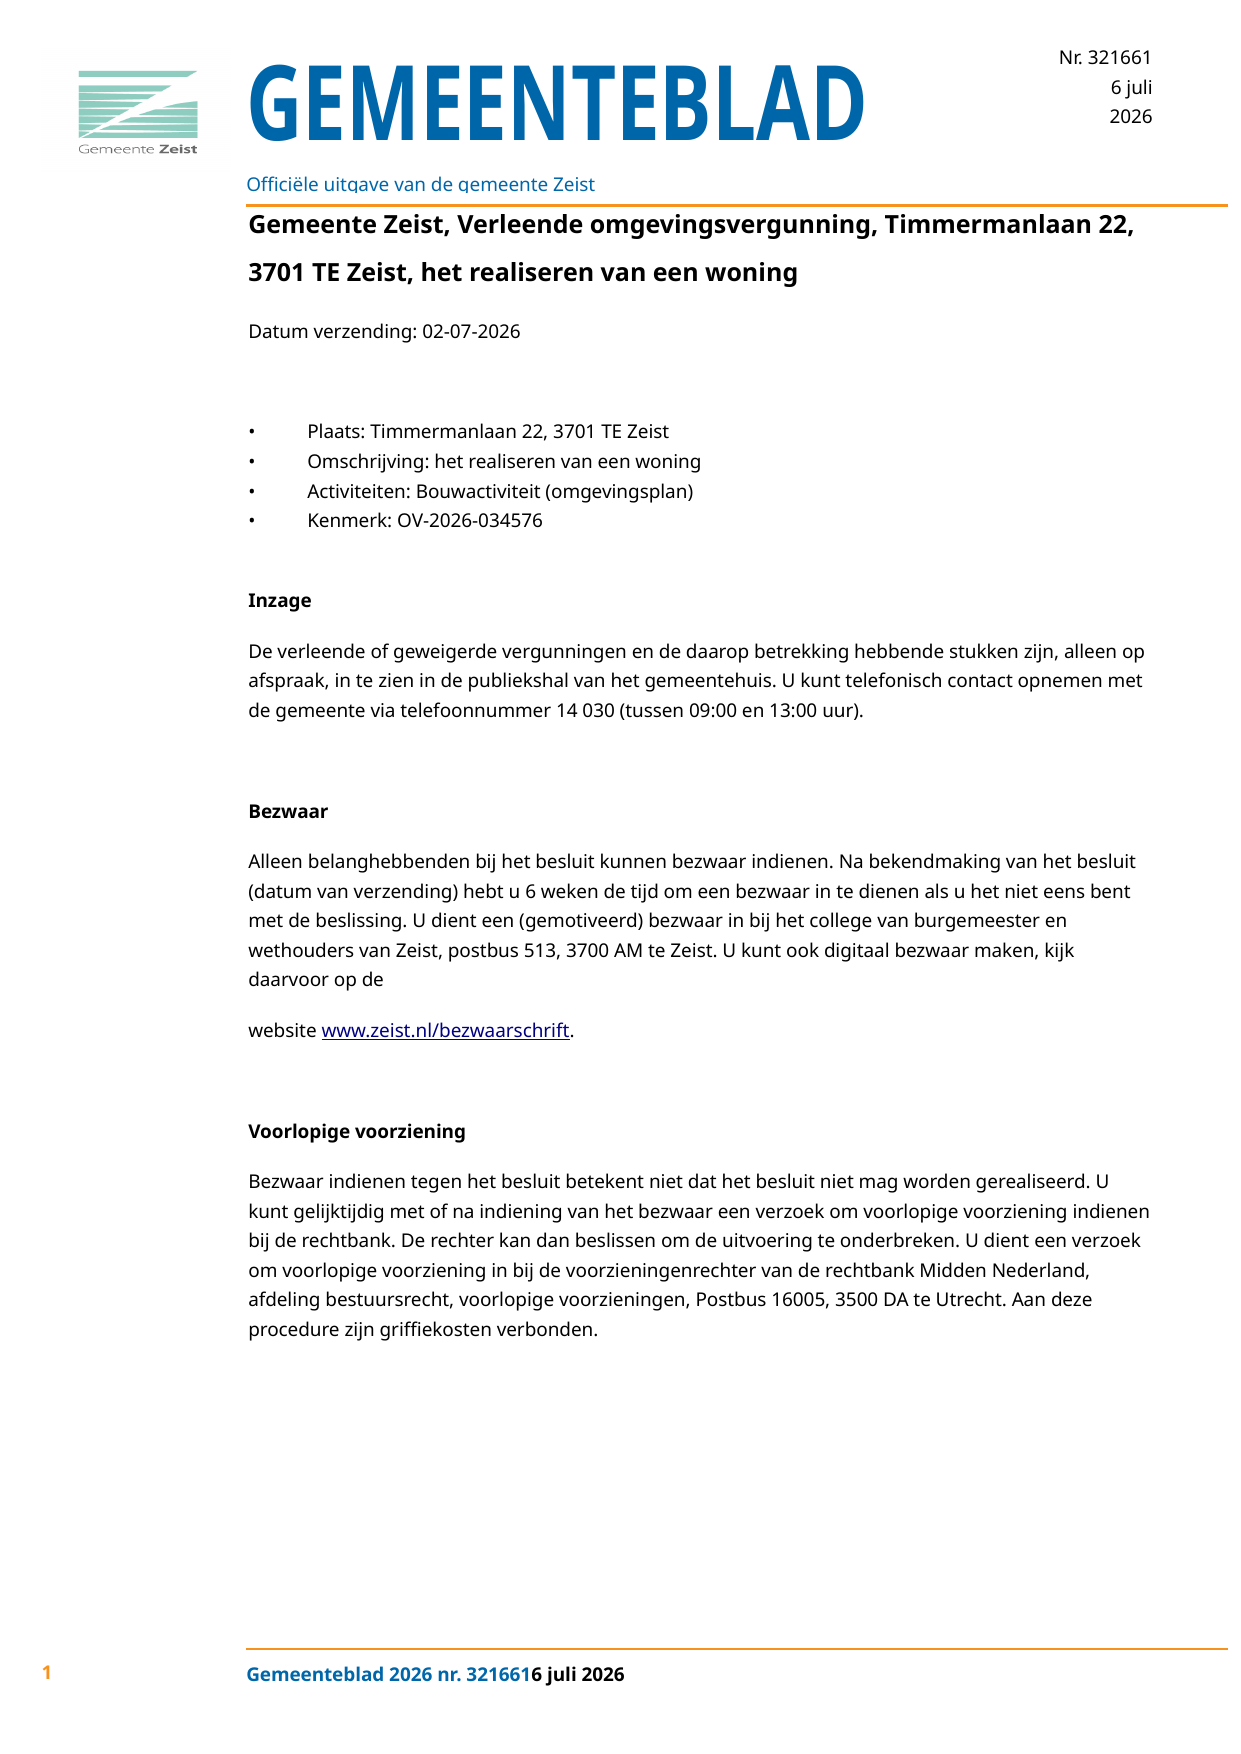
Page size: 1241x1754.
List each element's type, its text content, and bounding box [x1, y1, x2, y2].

text website www.zeist.nl/bezwaarschrift. [248, 1017, 1152, 1043]
text Gemeente Zeist, Verleende omgevingsvergunning, Timmermanlaan 22, 3701 TE Zeist, het realiseren van een woning [248, 207, 1152, 288]
text Inzage [248, 587, 1152, 613]
text Voorlopige voorziening [248, 1118, 1152, 1144]
text Alleen belanghebbenden bij het besluit kunnen bezwaar indienen. Na bekendmaking van het besluit (datum van verzending) hebt u 6 weken de tijd om een bezwaar in te dienen als u het niet eens bent met de beslissing. U dient een (gemotiveerd) bezwaar in bij het college van burgemeester en wethouders van Zeist, postbus 513, 3700 AM te Zeist. U kunt ook digitaal bezwaar maken, kijk daarvoor op de [248, 848, 1152, 992]
list Plaats: Timmermanlaan 22, 3701 TE Zeist [248, 419, 1152, 444]
list Activiteiten: Bouwactiviteit (omgevingsplan) [248, 478, 1152, 504]
text Bezwaar [248, 798, 1152, 824]
list Kenmerk: OV-2026-034576 [248, 507, 1152, 533]
list Omschrijving: het realiseren van een woning [248, 448, 1152, 474]
picture [41, 47, 231, 172]
text De verleende of geweigerde vergunningen en de daarop betrekking hebbende stukken zijn, alleen op afspraak, in te zien in de publiekshal van het gemeentehuis. U kunt telefonisch contact opnemen met de gemeente via telefoonnummer 14 030 (tussen 09:00 en 13:00 uur). [248, 638, 1152, 723]
text Datum verzending: 02-07-2026 [248, 318, 1152, 344]
text Bezwaar indienen tegen het besluit betekent niet dat het besluit niet mag worden gerealiseerd. U kunt gelijktijdig met of na indiening van het bezwaar een verzoek om voorlopige voorziening indienen bij de rechtbank. De rechter kan dan beslissen om de uitvoering te onderbreken. U dient een verzoek om voorlopige voorziening in bij de voorzieningenrechter van de rechtbank Midden Nederland, afdeling bestuursrecht, voorlopige voorzieningen, Postbus 16005, 3500 DA te Utrecht. Aan deze procedure zijn griffiekosten verbonden. [248, 1168, 1152, 1342]
